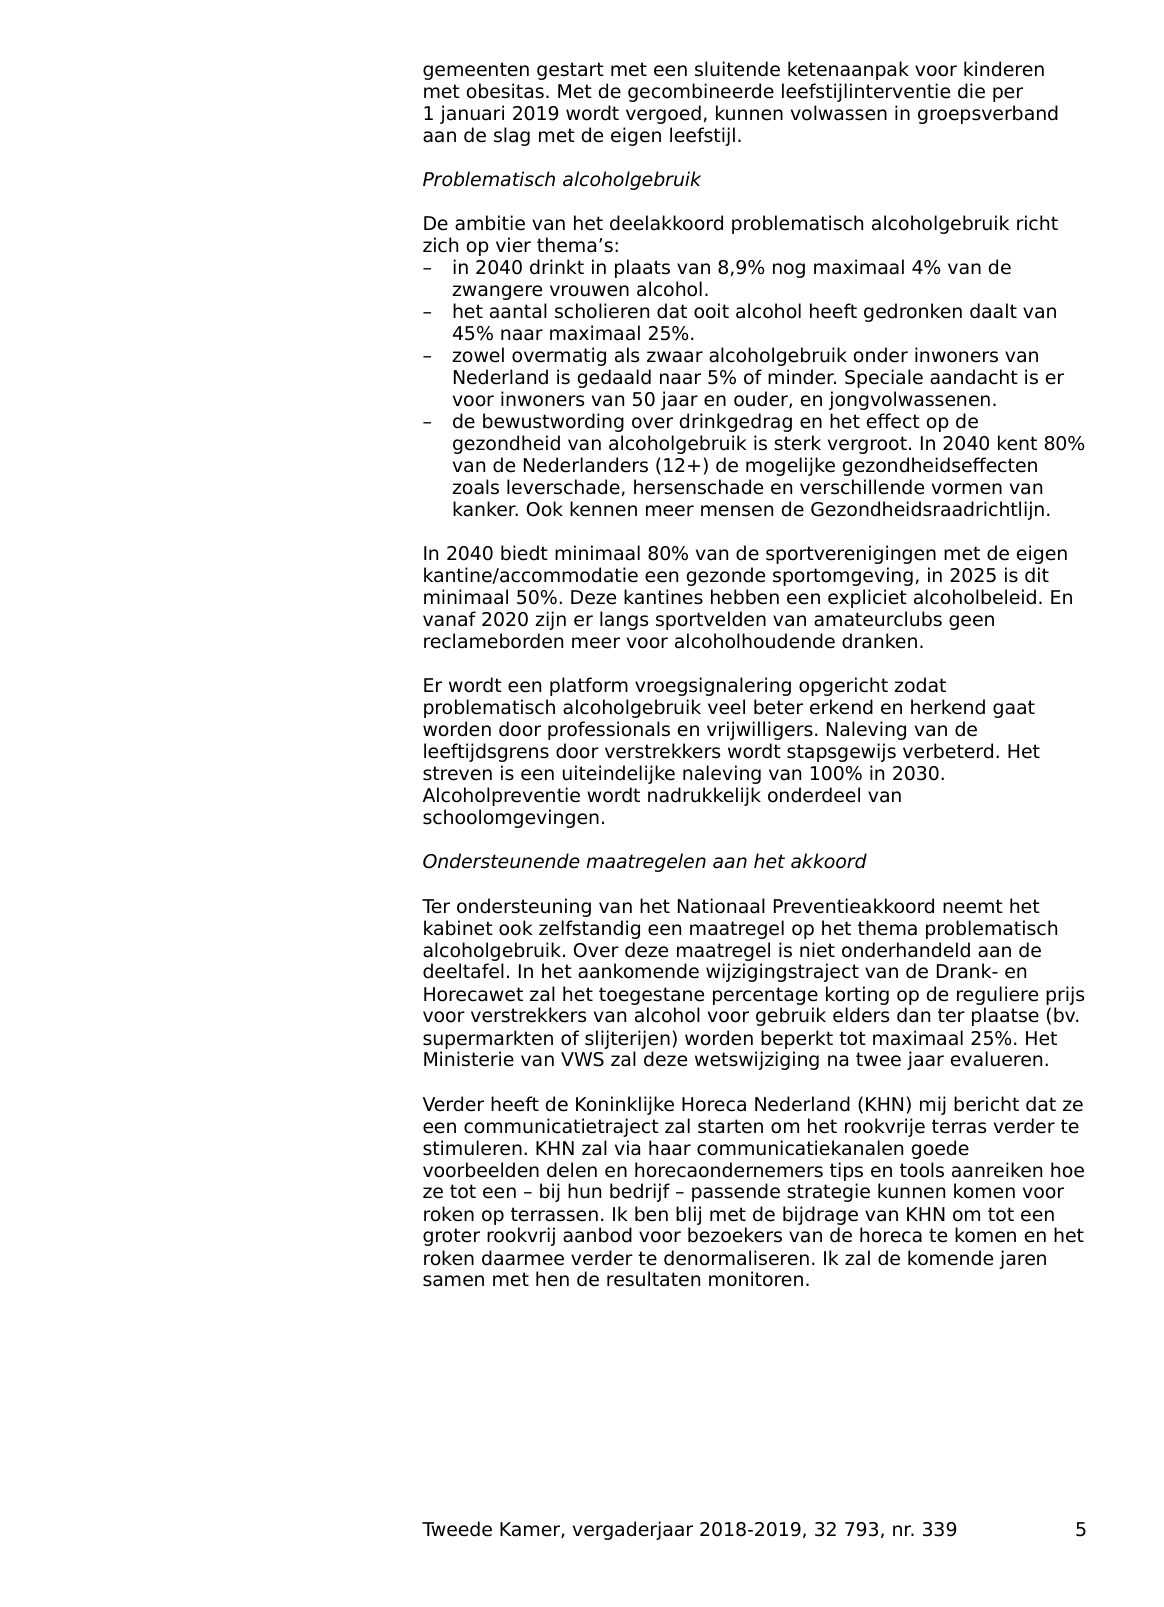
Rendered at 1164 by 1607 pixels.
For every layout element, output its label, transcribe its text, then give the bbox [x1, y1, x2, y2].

subtitle Ondersteunende maatregelen aan het akkoord [422, 851, 1087, 873]
text De ambitie van het deelakkoord problematisch alcoholgebruik richt zich op vier thema’s: [422, 213, 1087, 257]
subtitle Problematisch alcoholgebruik [422, 169, 1087, 191]
text – de bewustwording over drinkgedrag en het effect op de gezondheid van alcoholgebruik is sterk vergroot. In 2040 kent 80% van de Nederlanders (12+) de mogelijke gezondheidseffecten zoals leverschade, hersenschade en verschillende vormen van kanker. Ook kennen meer mensen de Gezondheidsraadrichtlijn. [422, 411, 1087, 521]
text Verder heeft de Koninklijke Horeca Nederland (KHN) mij bericht dat ze een communicatietraject zal starten om het rookvrije terras verder te stimuleren. KHN zal via haar communicatiekanalen goede voorbeelden delen en horecaondernemers tips en tools aanreiken hoe ze tot een – bij hun bedrijf – passende strategie kunnen komen voor roken op terrassen. Ik ben blij met de bijdrage van KHN om tot een groter rookvrij aanbod voor bezoekers van de horeca te komen en het roken daarmee verder te denormaliseren. Ik zal de komende jaren samen met hen de resultaten monitoren. [422, 1093, 1087, 1291]
text – zowel overmatig als zwaar alcoholgebruik onder inwoners van Nederland is gedaald naar 5% of minder. Speciale aandacht is er voor inwoners van 50 jaar en ouder, en jongvolwassenen. [422, 345, 1087, 411]
text Er wordt een platform vroegsignalering opgericht zodat problematisch alcoholgebruik veel beter erkend en herkend gaat worden door professionals en vrijwilligers. Naleving van de leeftijdsgrens door verstrekkers wordt stapsgewijs verbeterd. Het streven is een uiteindelijke naleving van 100% in 2030. Alcoholpreventie wordt nadrukkelijk onderdeel van schoolomgevingen. [422, 675, 1087, 829]
text – in 2040 drinkt in plaats van 8,9% nog maximaal 4% van de zwangere vrouwen alcohol. [422, 257, 1087, 301]
text In 2040 biedt minimaal 80% van de sportverenigingen met de eigen kantine/accommodatie een gezonde sportomgeving, in 2025 is dit minimaal 50%. Deze kantines hebben een expliciet alcoholbeleid. En vanaf 2020 zijn er langs sportvelden van amateurclubs geen reclameborden meer voor alcoholhoudende dranken. [422, 543, 1087, 653]
text – het aantal scholieren dat ooit alcohol heeft gedronken daalt van 45% naar maximaal 25%. [422, 301, 1087, 345]
text Ter ondersteuning van het Nationaal Preventieakkoord neemt het kabinet ook zelfstandig een maatregel op het thema problematisch alcoholgebruik. Over deze maatregel is niet onderhandeld aan de deeltafel. In het aankomende wijzigingstraject van de Drank- en Horecawet zal het toegestane percentage korting op de reguliere prijs voor verstrekkers van alcohol voor gebruik elders dan ter plaatse (bv. supermarkten of slijterijen) worden beperkt tot maximaal 25%. Het Ministerie van VWS zal deze wetswijziging na twee jaar evalueren. [422, 896, 1087, 1071]
text gemeenten gestart met een sluitende ketenaanpak voor kinderen met obesitas. Met de gecombineerde leefstijlinterventie die per 1 januari 2019 wordt vergoed, kunnen volwassen in groepsverband aan de slag met de eigen leefstijl. [422, 59, 1087, 147]
